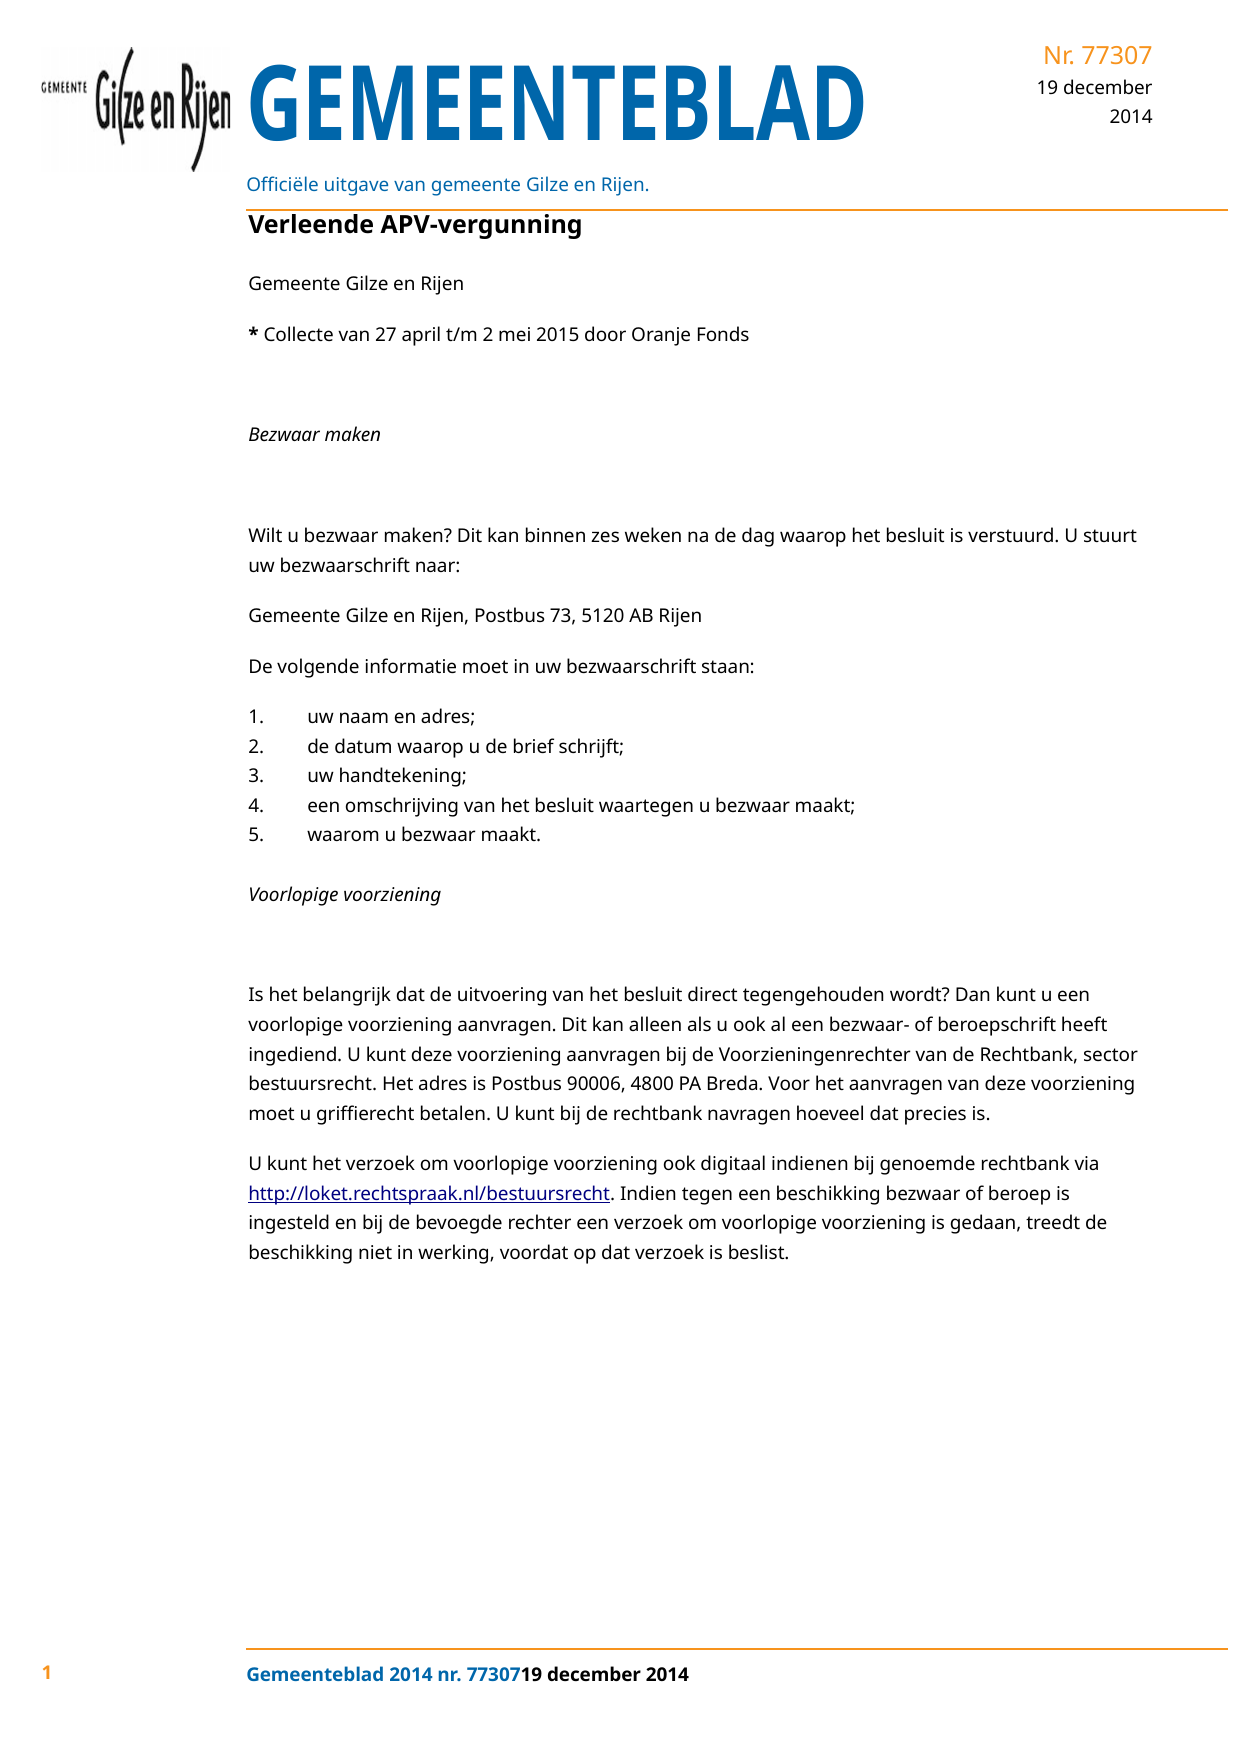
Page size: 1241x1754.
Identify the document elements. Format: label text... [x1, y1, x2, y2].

text Gemeente Gilze en Rijen [248, 270, 1152, 296]
list waarom u bezwaar maakt. [248, 822, 1152, 847]
text Gemeente Gilze en Rijen, Postbus 73, 5120 AB Rijen [248, 602, 1152, 628]
list een omschrijving van het besluit waartegen u bezwaar maakt; [248, 792, 1152, 818]
text Bezwaar maken [248, 422, 1152, 447]
text * Collecte van 27 april t/m 2 mei 2015 door Oranje Fonds [248, 321, 1152, 346]
text U kunt het verzoek om voorlopige voorziening ook digitaal indienen bij genoemde rechtbank via http://loket.rechtspraak.nl/bestuursrecht. Indien tegen een beschikking bezwaar of beroep is ingesteld en bij de bevoegde rechter een verzoek om voorlopige voorziening is gedaan, treedt de beschikking niet in werking, voordat op dat verzoek is beslist. [248, 1150, 1152, 1265]
list uw handtekening; [248, 762, 1152, 788]
text Voorlopige voorziening [248, 881, 1152, 906]
text Verleende APV-vergunning [248, 211, 1152, 241]
list uw naam en adres; [248, 703, 1152, 729]
text De volgende informatie moet in uw bezwaarschrift staan: [248, 653, 1152, 678]
list de datum waarop u de brief schrijft; [248, 733, 1152, 758]
picture [41, 47, 231, 172]
text Is het belangrijk dat de uitvoering van het besluit direct tegengehouden wordt? Dan kunt u een voorlopige voorziening aanvragen. Dit kan alleen als u ook al een bezwaar- of beroepschrift heeft ingediend. U kunt deze voorziening aanvragen bij de Voorzieningenrechter van de Rechtbank, sector bestuursrecht. Het adres is Postbus 90006, 4800 PA Breda. Voor het aanvragen van deze voorziening moet u griffierecht betalen. U kunt bij de rechtbank navragen hoeveel dat precies is. [248, 982, 1152, 1126]
text Wilt u bezwaar maken? Dit kan binnen zes weken na de dag waarop het besluit is verstuurd. U stuurt uw bezwaarschrift naar: [248, 522, 1152, 578]
